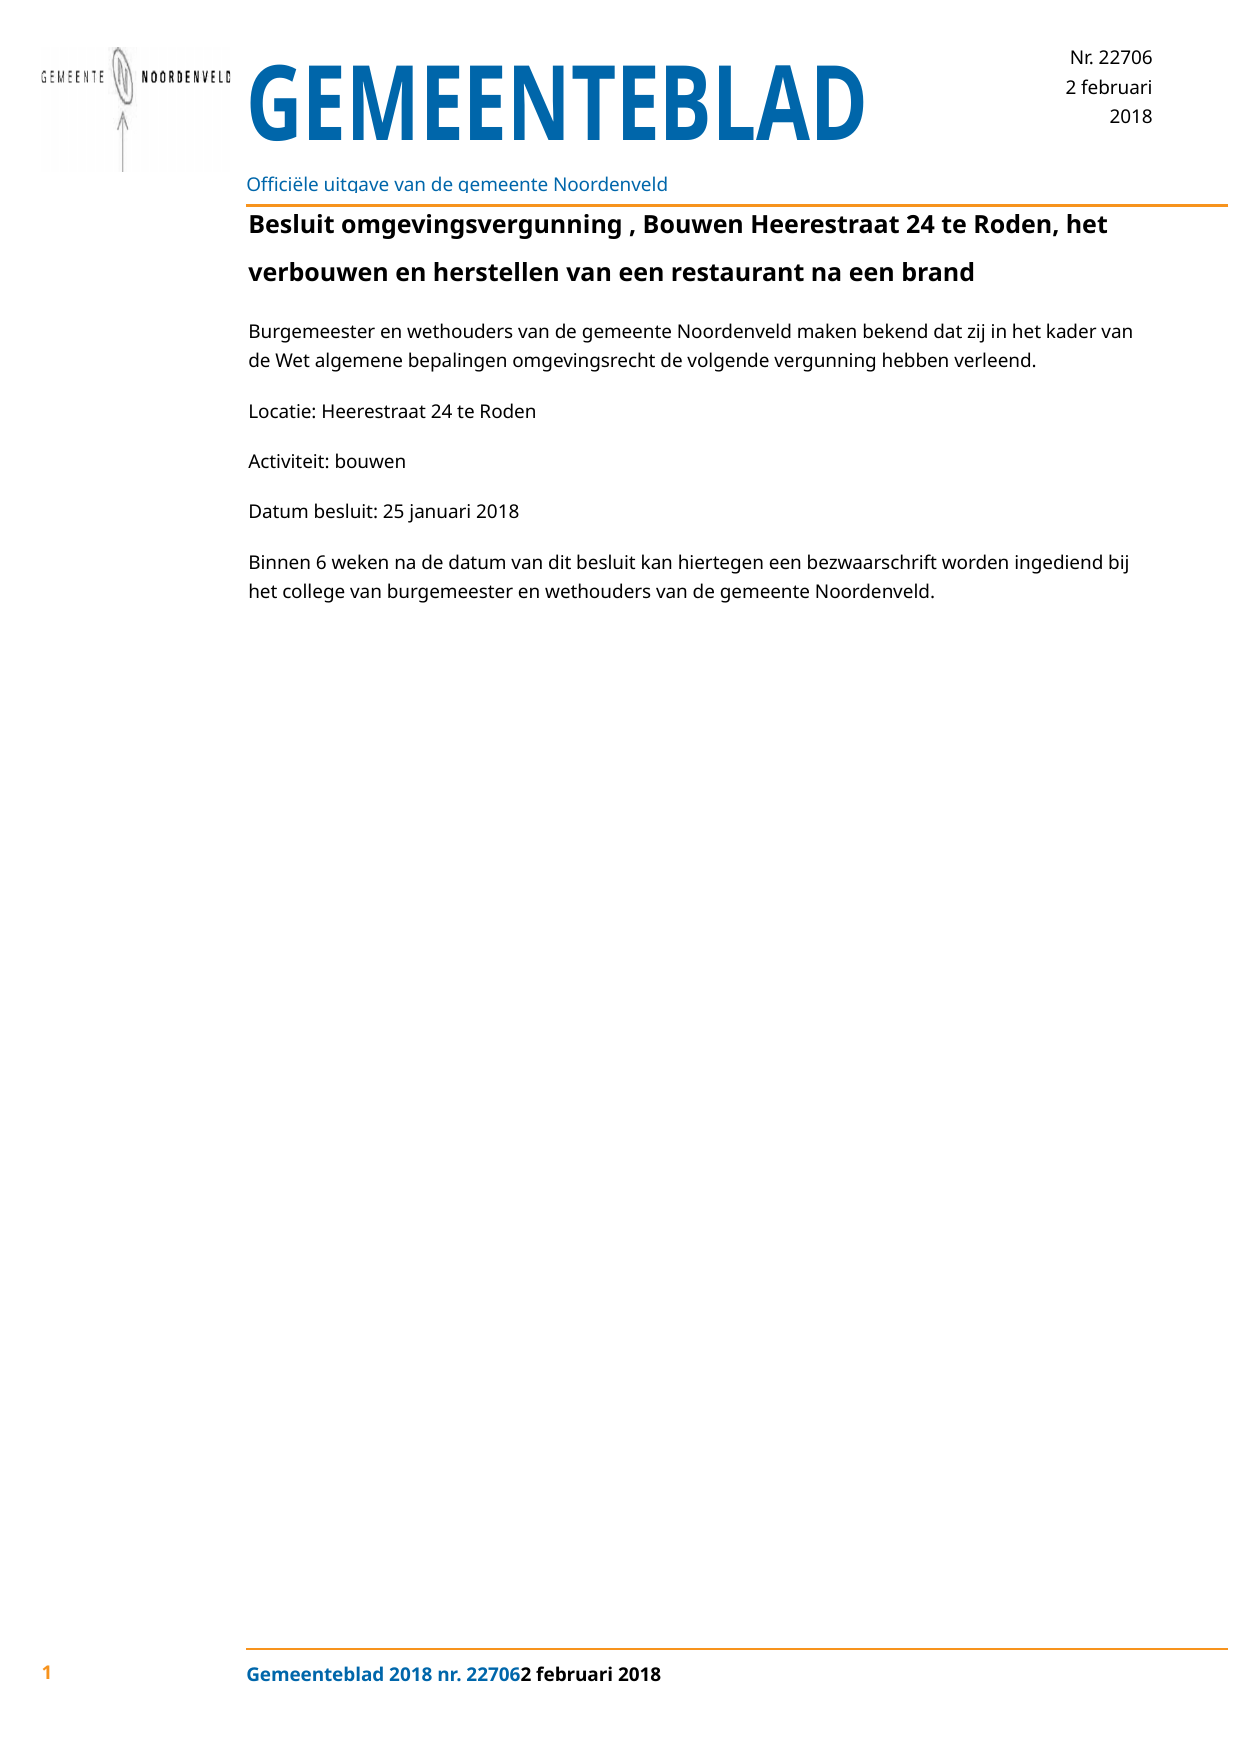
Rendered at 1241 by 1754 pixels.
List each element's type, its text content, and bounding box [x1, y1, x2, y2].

text Locatie: Heerestraat 24 te Roden [248, 398, 1152, 424]
text Datum besluit: 25 januari 2018 [248, 499, 1152, 524]
text Activiteit: bouwen [248, 448, 1152, 474]
text Besluit omgevingsvergunning , Bouwen Heerestraat 24 te Roden, het verbouwen en herstellen van een restaurant na een brand [248, 207, 1152, 288]
picture [41, 47, 231, 172]
text Binnen 6 weken na de datum van dit besluit kan hiertegen een bezwaarschrift worden ingediend bij het college van burgemeester en wethouders van de gemeente Noordenveld. [248, 549, 1152, 604]
text Burgemeester en wethouders van de gemeente Noordenveld maken bekend dat zij in het kader van de Wet algemene bepalingen omgevingsrecht de volgende vergunning hebben verleend. [248, 318, 1152, 373]
